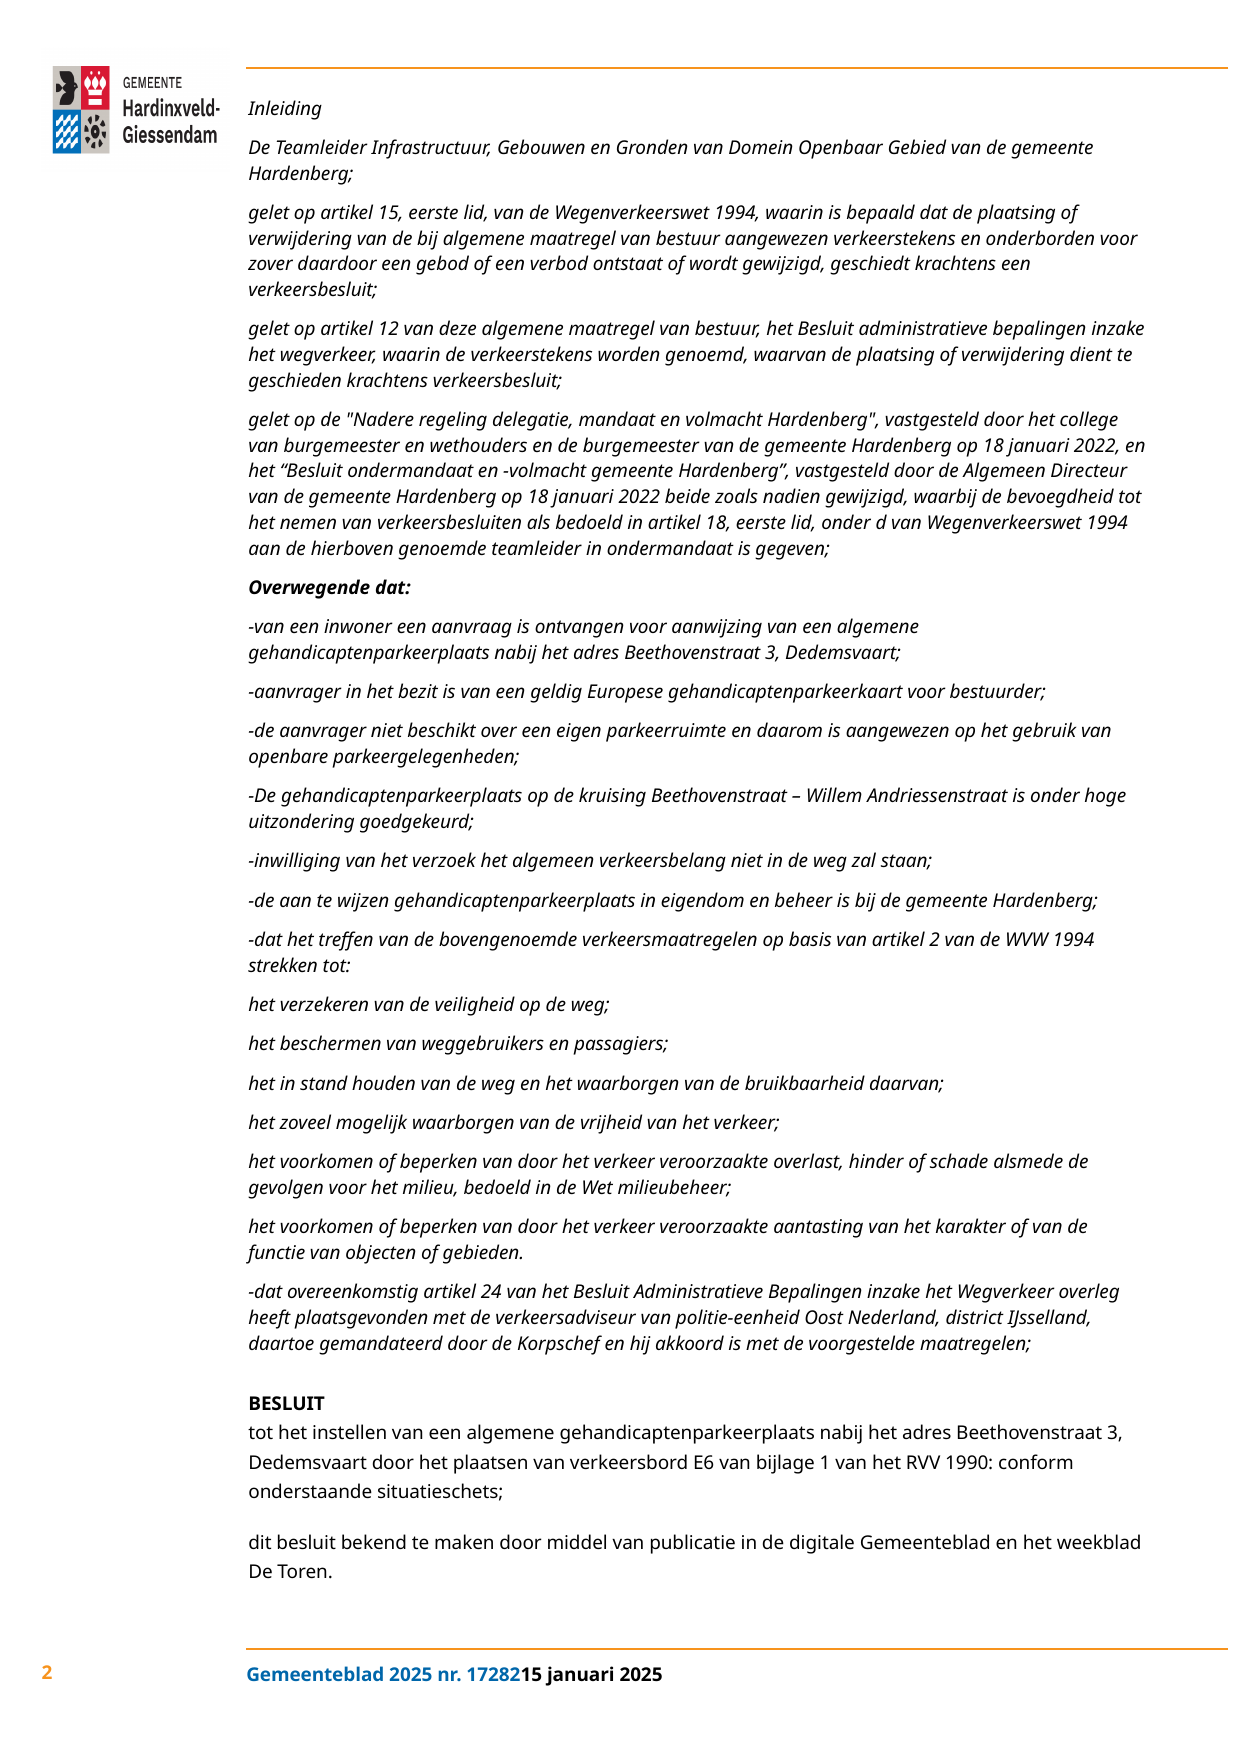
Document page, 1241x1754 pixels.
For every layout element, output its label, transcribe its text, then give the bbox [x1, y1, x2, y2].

text -dat het treffen van de bovengenoemde verkeersmaatregelen op basis van artikel 2 van de WVW 1994 strekken tot: [248, 926, 1152, 978]
text -van een inwoner een aanvraag is ontvangen voor aanwijzing van een algemene gehandicaptenparkeerplaats nabij het adres Beethovenstraat 3, Dedemsvaart; [248, 613, 1152, 665]
text -aanvrager in het bezit is van een geldig Europese gehandicaptenparkeerkaart voor bestuurder; [248, 678, 1152, 704]
text het zoveel mogelijk waarborgen van de vrijheid van het verkeer; [248, 1109, 1152, 1135]
text het beschermen van weggebruikers en passagiers; [248, 1031, 1152, 1056]
text het voorkomen of beperken van door het verkeer veroorzaakte overlast, hinder of schade alsmede de gevolgen voor het milieu, bedoeld in de Wet milieubeheer; [248, 1148, 1152, 1200]
text dit besluit bekend te maken door middel van publicatie in de digitale Gemeenteblad en het weekblad De Toren. [248, 1529, 1152, 1584]
picture [41, 47, 231, 172]
text het voorkomen of beperken van door het verkeer veroorzaakte aantasting van het karakter of van de functie van objecten of gebieden. [248, 1213, 1152, 1265]
text -De gehandicaptenparkeerplaats op de kruising Beethovenstraat – Willem Andriessenstraat is onder hoge uitzondering goedgekeurd; [248, 783, 1152, 834]
text gelet op artikel 15, eerste lid, van de Wegenverkeerswet 1994, waarin is bepaald dat de plaatsing of verwijdering van de bij algemene maatregel van bestuur aangewezen verkeerstekens en onderborden voor zover daardoor een gebod of een verbod ontstaat of wordt gewijzigd, geschiedt krachtens een verkeersbesluit; [248, 199, 1152, 302]
text -dat overeenkomstig artikel 24 van het Besluit Administratieve Bepalingen inzake het Wegverkeer overleg heeft plaatsgevonden met de verkeersadviseur van politie-eenheid Oost Nederland, district IJsselland, daartoe gemandateerd door de Korpschef en hij akkoord is met de voorgestelde maatregelen; [248, 1278, 1152, 1356]
text het in stand houden van de weg en het waarborgen van de bruikbaarheid daarvan; [248, 1070, 1152, 1096]
text Overwegende dat: [248, 574, 1152, 600]
text -de aan te wijzen gehandicaptenparkeerplaats in eigendom en beheer is bij de gemeente Hardenberg; [248, 887, 1152, 913]
text BESLUIT [248, 1390, 1152, 1416]
text De Teamleider Infrastructuur, Gebouwen en Gronden van Domein Openbaar Gebied van de gemeente Hardenberg; [248, 134, 1152, 186]
text Inleiding [248, 95, 1152, 121]
text -de aanvrager niet beschikt over een eigen parkeerruimte en daarom is aangewezen op het gebruik van openbare parkeergelegenheden; [248, 718, 1152, 769]
text gelet op artikel 12 van deze algemene maatregel van bestuur, het Besluit administratieve bepalingen inzake het wegverkeer, waarin de verkeerstekens worden genoemd, waarvan de plaatsing of verwijdering dient te geschieden krachtens verkeersbesluit; [248, 316, 1152, 393]
text -inwilliging van het verzoek het algemeen verkeersbelang niet in de weg zal staan; [248, 848, 1152, 873]
text het verzekeren van de veiligheid op de weg; [248, 991, 1152, 1017]
text tot het instellen van een algemene gehandicaptenparkeerplaats nabij het adres Beethovenstraat 3, Dedemsvaart door het plaatsen van verkeersbord E6 van bijlage 1 van het RVV 1990: conform onderstaande situatieschets; [248, 1419, 1152, 1504]
text gelet op de "Nadere regeling delegatie, mandaat en volmacht Hardenberg", vastgesteld door het college van burgemeester en wethouders en de burgemeester van de gemeente Hardenberg op 18 januari 2022, en het “Besluit ondermandaat en -volmacht gemeente Hardenberg”, vastgesteld door de Algemeen Directeur van de gemeente Hardenberg op 18 januari 2022 beide zoals nadien gewijzigd, waarbij de bevoegdheid tot het nemen van verkeersbesluiten als bedoeld in artikel 18, eerste lid, onder d van Wegenverkeerswet 1994 aan de hierboven genoemde teamleider in ondermandaat is gegeven; [248, 406, 1152, 561]
